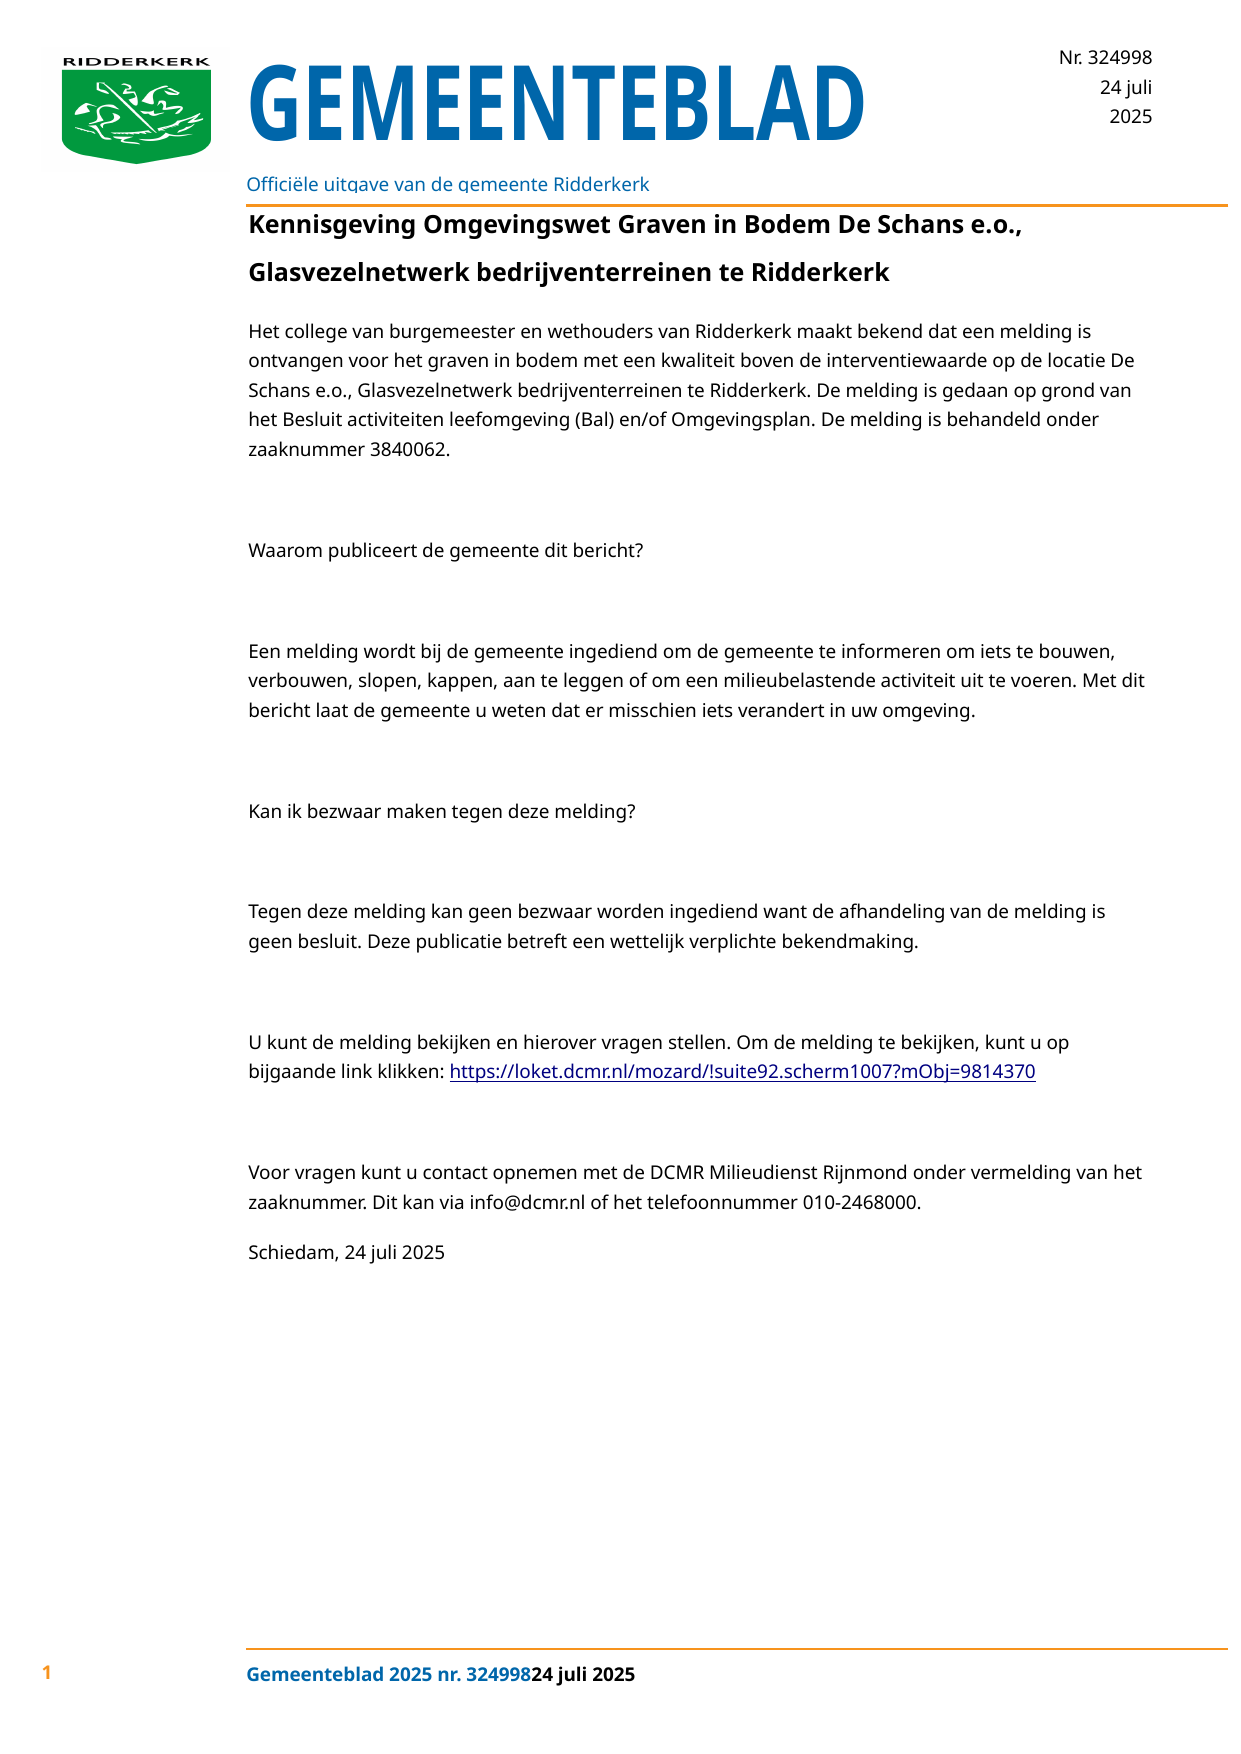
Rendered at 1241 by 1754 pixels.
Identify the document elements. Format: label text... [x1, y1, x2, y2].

text Voor vragen kunt u contact opnemen met de DCMR Milieudienst Rijnmond onder vermelding van het zaaknummer. Dit kan via info@dcmr.nl of het telefoonnummer 010-2468000. [248, 1159, 1152, 1215]
text Waarom publiceert de gemeente dit bericht? [248, 537, 1152, 563]
picture [41, 47, 231, 172]
text Een melding wordt bij de gemeente ingediend om de gemeente te informeren om iets te bouwen, verbouwen, slopen, kappen, aan te leggen of om een milieubelastende activiteit uit te voeren. Met dit bericht laat de gemeente u weten dat er misschien iets verandert in uw omgeving. [248, 638, 1152, 723]
text Schiedam, 24 juli 2025 [248, 1239, 1152, 1265]
text Kennisgeving Omgevingswet Graven in Bodem De Schans e.o., Glasvezelnetwerk bedrijventerreinen te Ridderkerk [248, 207, 1152, 288]
text Het college van burgemeester en wethouders van Ridderkerk maakt bekend dat een melding is ontvangen voor het graven in bodem met een kwaliteit boven de interventiewaarde op de locatie De Schans e.o., Glasvezelnetwerk bedrijventerreinen te Ridderkerk. De melding is gedaan op grond van het Besluit activiteiten leefomgeving (Bal) en/of Omgevingsplan. De melding is behandeld onder zaaknummer 3840062. [248, 318, 1152, 462]
text Kan ik bezwaar maken tegen deze melding? [248, 798, 1152, 824]
text U kunt de melding bekijken en hierover vragen stellen. Om de melding te bekijken, kunt u op bijgaande link klikken: https://loket.dcmr.nl/mozard/!suite92.scherm1007?mObj=9814370 [248, 1029, 1152, 1084]
text Tegen deze melding kan geen bezwaar worden ingediend want de afhandeling van de melding is geen besluit. Deze publicatie betreft een wettelijk verplichte bekendmaking. [248, 899, 1152, 954]
